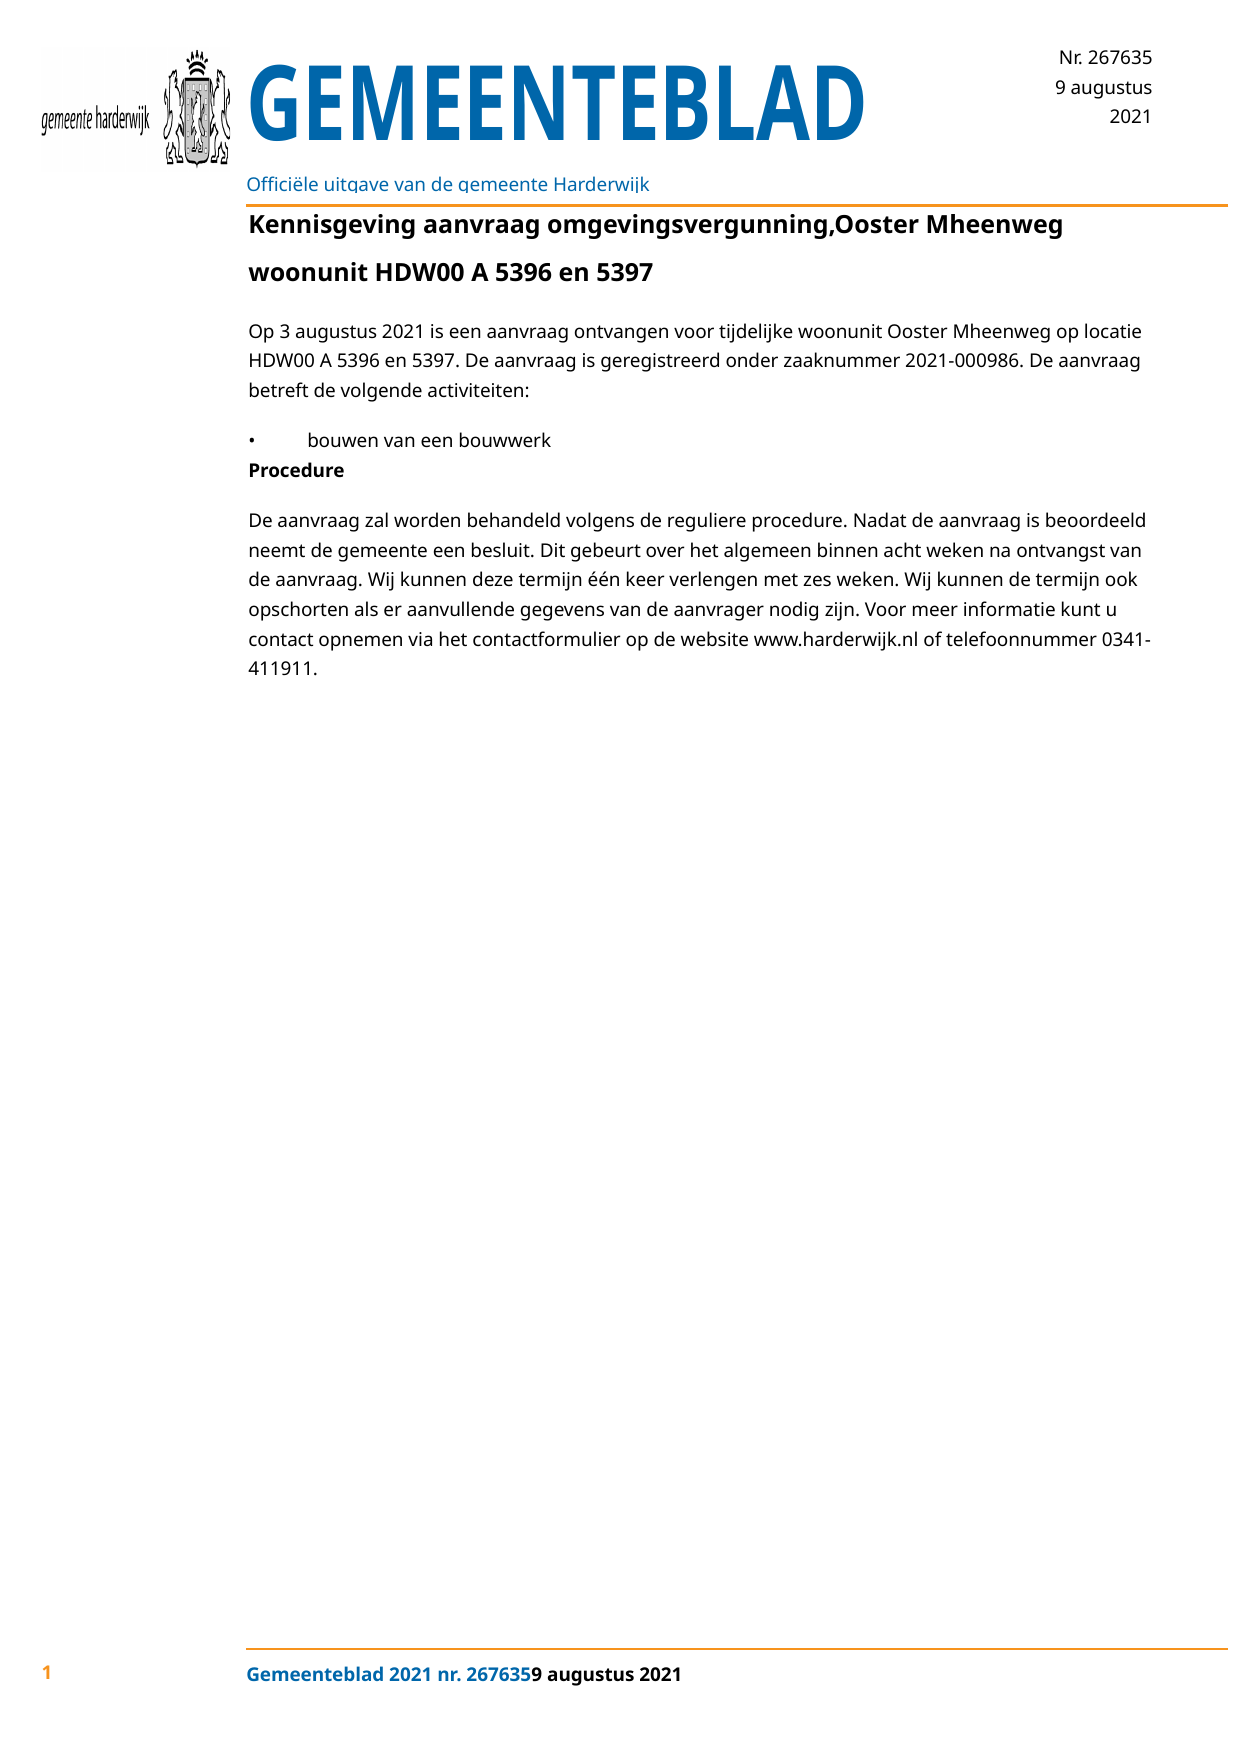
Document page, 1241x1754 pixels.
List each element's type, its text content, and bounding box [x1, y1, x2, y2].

text De aanvraag zal worden behandeld volgens de reguliere procedure. Nadat de aanvraag is beoordeeld neemt de gemeente een besluit. Dit gebeurt over het algemeen binnen acht weken na ontvangst van de aanvraag. Wij kunnen deze termijn één keer verlengen met zes weken. Wij kunnen de termijn ook opschorten als er aanvullende gegevens van de aanvrager nodig zijn. Voor meer informatie kunt u contact opnemen via het contactformulier op de website www.harderwijk.nl of telefoonnummer 0341-411911. [248, 507, 1152, 681]
list bouwen van een bouwwerk [248, 427, 1152, 453]
text Procedure [248, 457, 1152, 483]
picture [41, 47, 231, 172]
text Op 3 augustus 2021 is een aanvraag ontvangen voor tijdelijke woonunit Ooster Mheenweg op locatie HDW00 A 5396 en 5397. De aanvraag is geregistreerd onder zaaknummer 2021-000986. De aanvraag betreft de volgende activiteiten: [248, 318, 1152, 403]
text Kennisgeving aanvraag omgevingsvergunning,Ooster Mheenweg woonunit HDW00 A 5396 en 5397 [248, 207, 1152, 288]
